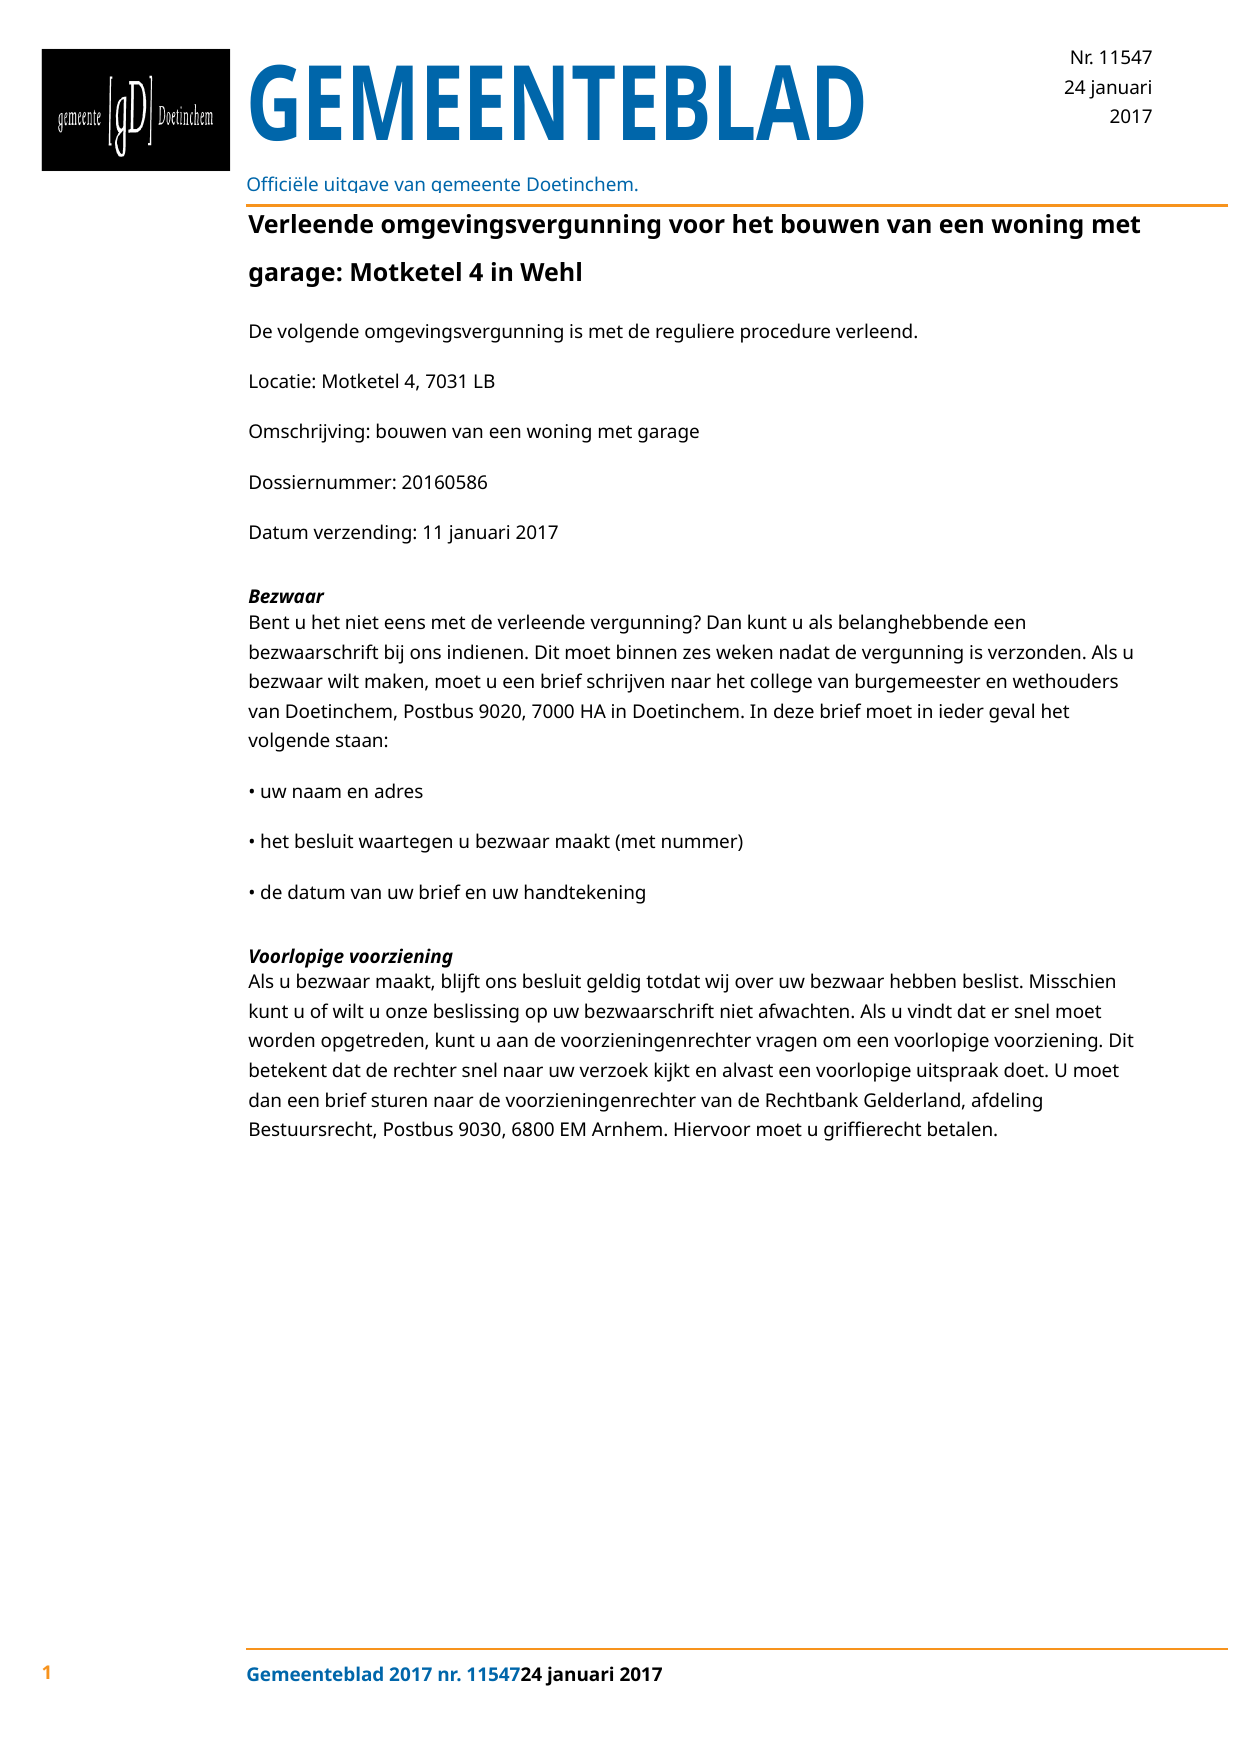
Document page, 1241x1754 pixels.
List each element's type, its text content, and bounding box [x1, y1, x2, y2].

text • de datum van uw brief en uw handtekening [248, 879, 1152, 904]
picture [41, 47, 231, 172]
text • uw naam en adres [248, 778, 1152, 804]
text Omschrijving: bouwen van een woning met garage [248, 419, 1152, 444]
text Voorlopige voorziening [248, 943, 1152, 968]
text Locatie: Motketel 4, 7031 LB [248, 368, 1152, 394]
text Dossiernummer: 20160586 [248, 469, 1152, 495]
text Datum verzending: 11 januari 2017 [248, 519, 1152, 545]
text Verleende omgevingsvergunning voor het bouwen van een woning met garage: Motketel 4 in Wehl [248, 207, 1152, 288]
text Als u bezwaar maakt, blijft ons besluit geldig totdat wij over uw bezwaar hebben beslist. Misschien kunt u of wilt u onze beslissing op uw bezwaarschrift niet afwachten. Als u vindt dat er snel moet worden opgetreden, kunt u aan de voorzieningenrechter vragen om een voorlopige voorziening. Dit betekent dat de rechter snel naar uw verzoek kijkt en alvast een voorlopige uitspraak doet. U moet dan een brief sturen naar de voorzieningenrechter van de Rechtbank Gelderland, afdeling Bestuursrecht, Postbus 9030, 6800 EM Arnhem. Hiervoor moet u griffierecht betalen. [248, 968, 1152, 1142]
text De volgende omgevingsvergunning is met de reguliere procedure verleend. [248, 318, 1152, 344]
text Bent u het niet eens met de verleende vergunning? Dan kunt u als belanghebbende een bezwaarschrift bij ons indienen. Dit moet binnen zes weken nadat de vergunning is verzonden. Als u bezwaar wilt maken, moet u een brief schrijven naar het college van burgemeester en wethouders van Doetinchem, Postbus 9020, 7000 HA in Doetinchem. In deze brief moet in ieder geval het volgende staan: [248, 609, 1152, 753]
text • het besluit waartegen u bezwaar maakt (met nummer) [248, 828, 1152, 854]
text Bezwaar [248, 583, 1152, 609]
